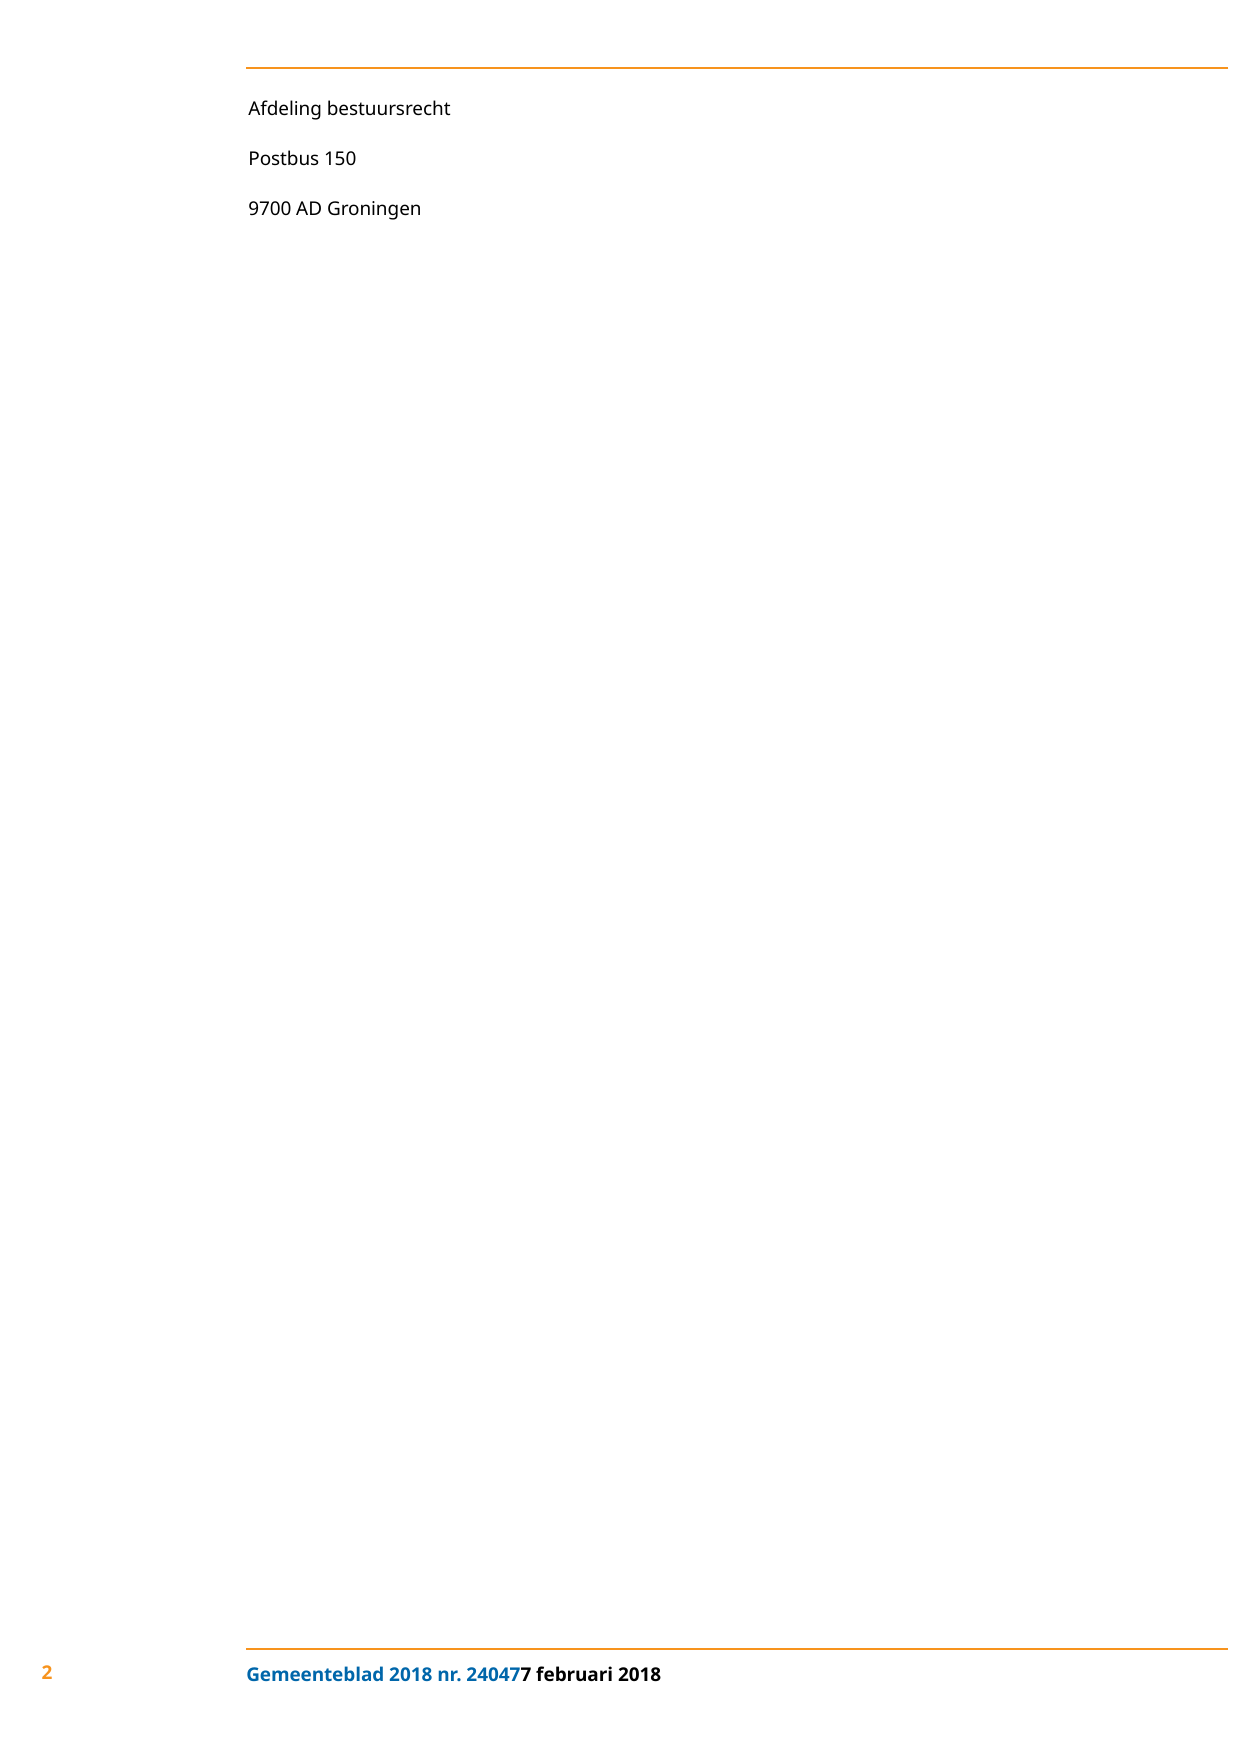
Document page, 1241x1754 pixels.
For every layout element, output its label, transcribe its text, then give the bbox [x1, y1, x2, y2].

picture [41, 47, 231, 172]
text Postbus 150 [248, 145, 1152, 171]
text Afdeling bestuursrecht [248, 95, 1152, 121]
text 9700 AD Groningen [248, 196, 1152, 221]
